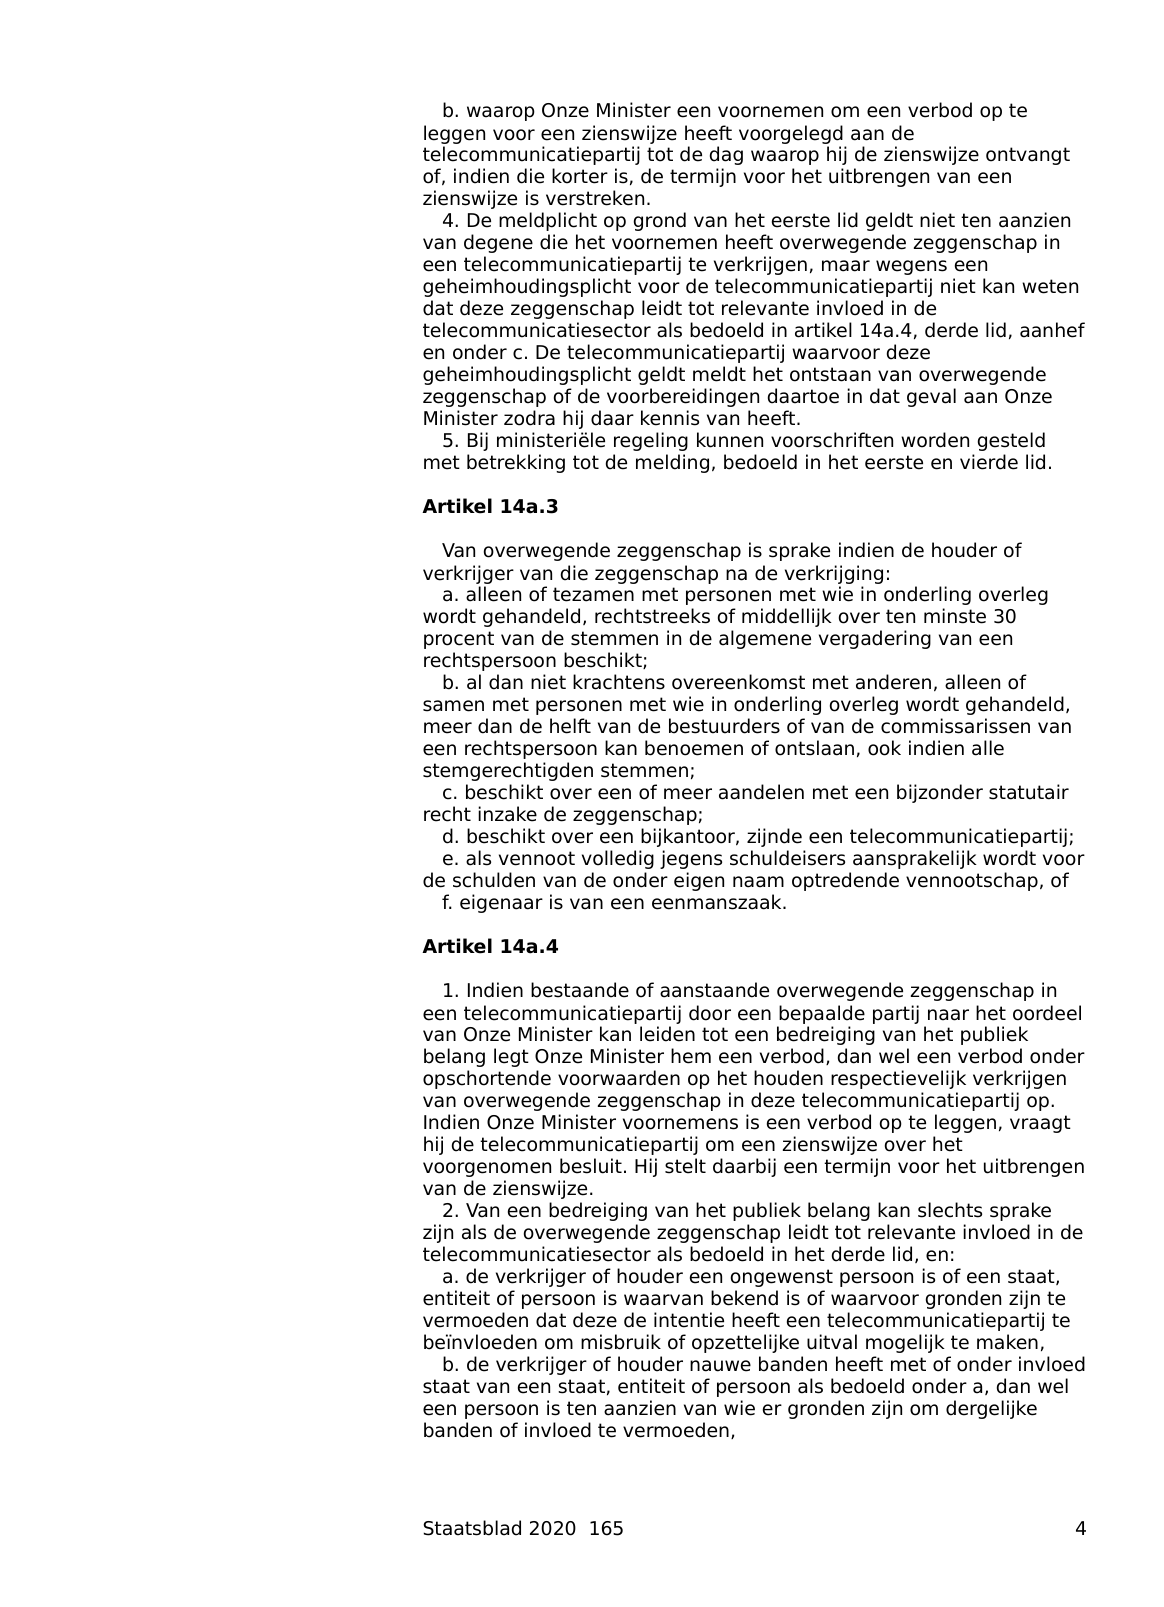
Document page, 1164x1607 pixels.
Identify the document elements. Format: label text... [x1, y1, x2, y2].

text 2. Van een bedreiging van het publiek belang kan slechts sprake zijn als de overwegende zeggenschap leidt tot relevante invloed in de telecommunicatiesector als bedoeld in het derde lid, en: [422, 1200, 1087, 1266]
text b. de verkrijger of houder nauwe banden heeft met of onder invloed staat van een staat, entiteit of persoon als bedoeld onder a, dan wel een persoon is ten aanzien van wie er gronden zijn om dergelijke banden of invloed te vermoeden, [422, 1354, 1087, 1442]
text 5. Bij ministeriële regeling kunnen voorschriften worden gesteld met betrekking tot de melding, bedoeld in het eerste en vierde lid. [422, 430, 1087, 474]
subtitle Artikel 14a.3 [422, 496, 1087, 518]
text Van overwegende zeggenschap is sprake indien de houder of verkrijger van die zeggenschap na de verkrijging: [422, 540, 1087, 584]
text c. beschikt over een of meer aandelen met een bijzonder statutair recht inzake de zeggenschap; [422, 782, 1087, 826]
text 4. De meldplicht op grond van het eerste lid geldt niet ten aanzien van degene die het voornemen heeft overwegende zeggenschap in een telecommunicatiepartij te verkrijgen, maar wegens een geheimhoudingsplicht voor de telecommunicatiepartij niet kan weten dat deze zeggenschap leidt tot relevante invloed in de telecommunicatiesector als bedoeld in artikel 14a.4, derde lid, aanhef en onder c. De telecommunicatiepartij waarvoor deze geheimhoudingsplicht geldt meldt het ontstaan van overwegende zeggenschap of de voorbereidingen daartoe in dat geval aan Onze Minister zodra hij daar kennis van heeft. [422, 210, 1087, 430]
text d. beschikt over een bijkantoor, zijnde een telecommunicatiepartij; [422, 826, 1087, 848]
text e. als vennoot volledig jegens schuldeisers aansprakelijk wordt voor de schulden van de onder eigen naam optredende vennootschap, of [422, 848, 1087, 892]
text 1. Indien bestaande of aanstaande overwegende zeggenschap in een telecommunicatiepartij door een bepaalde partij naar het oordeel van Onze Minister kan leiden tot een bedreiging van het publiek belang legt Onze Minister hem een verbod, dan wel een verbod onder opschortende voorwaarden op het houden respectievelijk verkrijgen van overwegende zeggenschap in deze telecommunicatiepartij op. Indien Onze Minister voornemens is een verbod op te leggen, vraagt hij de telecommunicatiepartij om een zienswijze over het voorgenomen besluit. Hij stelt daarbij een termijn voor het uitbrengen van de zienswijze. [422, 980, 1087, 1200]
text f. eigenaar is van een eenmanszaak. [422, 892, 1087, 914]
text a. de verkrijger of houder een ongewenst persoon is of een staat, entiteit of persoon is waarvan bekend is of waarvoor gronden zijn te vermoeden dat deze de intentie heeft een telecommunicatiepartij te beïnvloeden om misbruik of opzettelijke uitval mogelijk te maken, [422, 1266, 1087, 1354]
text b. waarop Onze Minister een voornemen om een verbod op te leggen voor een zienswijze heeft voorgelegd aan de telecommunicatiepartij tot de dag waarop hij de zienswijze ontvangt of, indien die korter is, de termijn voor het uitbrengen van een zienswijze is verstreken. [422, 100, 1087, 210]
subtitle Artikel 14a.4 [422, 936, 1087, 958]
text b. al dan niet krachtens overeenkomst met anderen, alleen of samen met personen met wie in onderling overleg wordt gehandeld, meer dan de helft van de bestuurders of van de commissarissen van een rechtspersoon kan benoemen of ontslaan, ook indien alle stemgerechtigden stemmen; [422, 672, 1087, 782]
text a. alleen of tezamen met personen met wie in onderling overleg wordt gehandeld, rechtstreeks of middellijk over ten minste 30 procent van de stemmen in de algemene vergadering van een rechtspersoon beschikt; [422, 584, 1087, 672]
